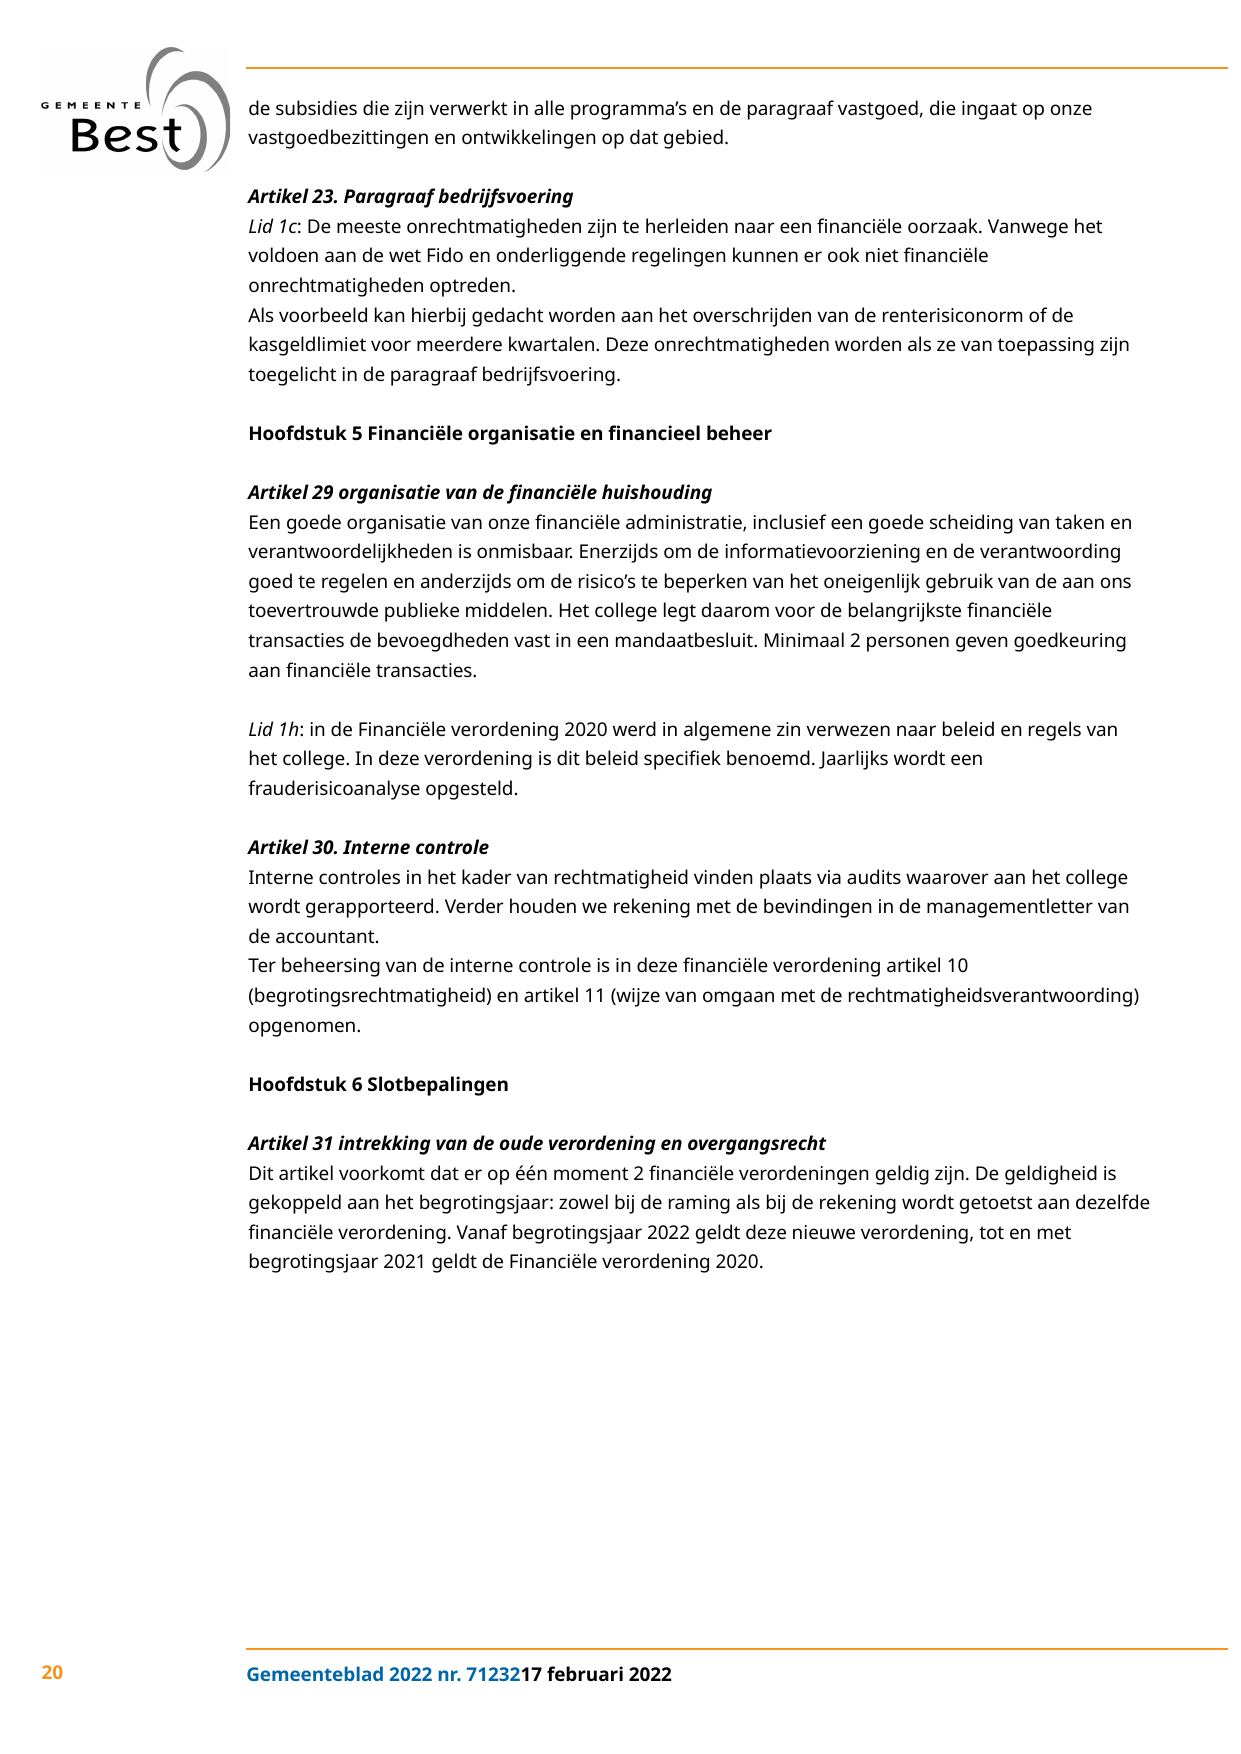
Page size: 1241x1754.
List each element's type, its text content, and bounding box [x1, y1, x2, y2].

text Hoofdstuk 6 Slotbepalingen [248, 1071, 1152, 1097]
text Artikel 30. Interne controle [248, 834, 1152, 860]
text Artikel 23. Paragraaf bedrijfsvoering [248, 183, 1152, 209]
text Een goede organisatie van onze financiële administratie, inclusief een goede scheiding van taken en verantwoordelijkheden is onmisbaar. Enerzijds om de informatievoorziening en de verantwoording goed te regelen en anderzijds om de risico’s te beperken van het oneigenlijk gebruik van de aan ons toevertrouwde publieke middelen. Het college legt daarom voor de belangrijkste financiële transacties de bevoegdheden vast in een mandaatbesluit. Minimaal 2 personen geven goedkeuring aan financiële transacties. [248, 509, 1152, 683]
text Hoofdstuk 5 Financiële organisatie en financieel beheer [248, 420, 1152, 446]
text Lid 1c: De meeste onrechtmatigheden zijn te herleiden naar een financiële oorzaak. Vanwege het voldoen aan de wet Fido en onderliggende regelingen kunnen er ook niet financiële onrechtmatigheden optreden. [248, 213, 1152, 298]
text Interne controles in het kader van rechtmatigheid vinden plaats via audits waarover aan het college wordt gerapporteerd. Verder houden we rekening met de bevindingen in de managementletter van de accountant. [248, 864, 1152, 949]
text Artikel 29 organisatie van de financiële huishouding [248, 479, 1152, 505]
text Als voorbeeld kan hierbij gedacht worden aan het overschrijden van de renterisiconorm of de kasgeldlimiet voor meerdere kwartalen. Deze onrechtmatigheden worden als ze van toepassing zijn toegelicht in de paragraaf bedrijfsvoering. [248, 302, 1152, 387]
text Lid 1h: in de Financiële verordening 2020 werd in algemene zin verwezen naar beleid en regels van het college. In deze verordening is dit beleid specifiek benoemd. Jaarlijks wordt een frauderisicoanalyse opgesteld. [248, 716, 1152, 801]
text Dit artikel voorkomt dat er op één moment 2 financiële verordeningen geldig zijn. De geldigheid is gekoppeld aan het begrotingsjaar: zowel bij de raming als bij de rekening wordt getoetst aan dezelfde financiële verordening. Vanaf begrotingsjaar 2022 geldt deze nieuwe verordening, tot en met begrotingsjaar 2021 geldt de Financiële verordening 2020. [248, 1160, 1152, 1274]
text Ter beheersing van de interne controle is in deze financiële verordening artikel 10 (begrotingsrechtmatigheid) en artikel 11 (wijze van omgaan met de rechtmatigheidsverantwoording) opgenomen. [248, 953, 1152, 1038]
text Artikel 31 intrekking van de oude verordening en overgangsrecht [248, 1130, 1152, 1156]
text de subsidies die zijn verwerkt in alle programma’s en de paragraaf vastgoed, die ingaat op onze vastgoedbezittingen en ontwikkelingen op dat gebied. [248, 95, 1152, 150]
picture [41, 47, 231, 172]
